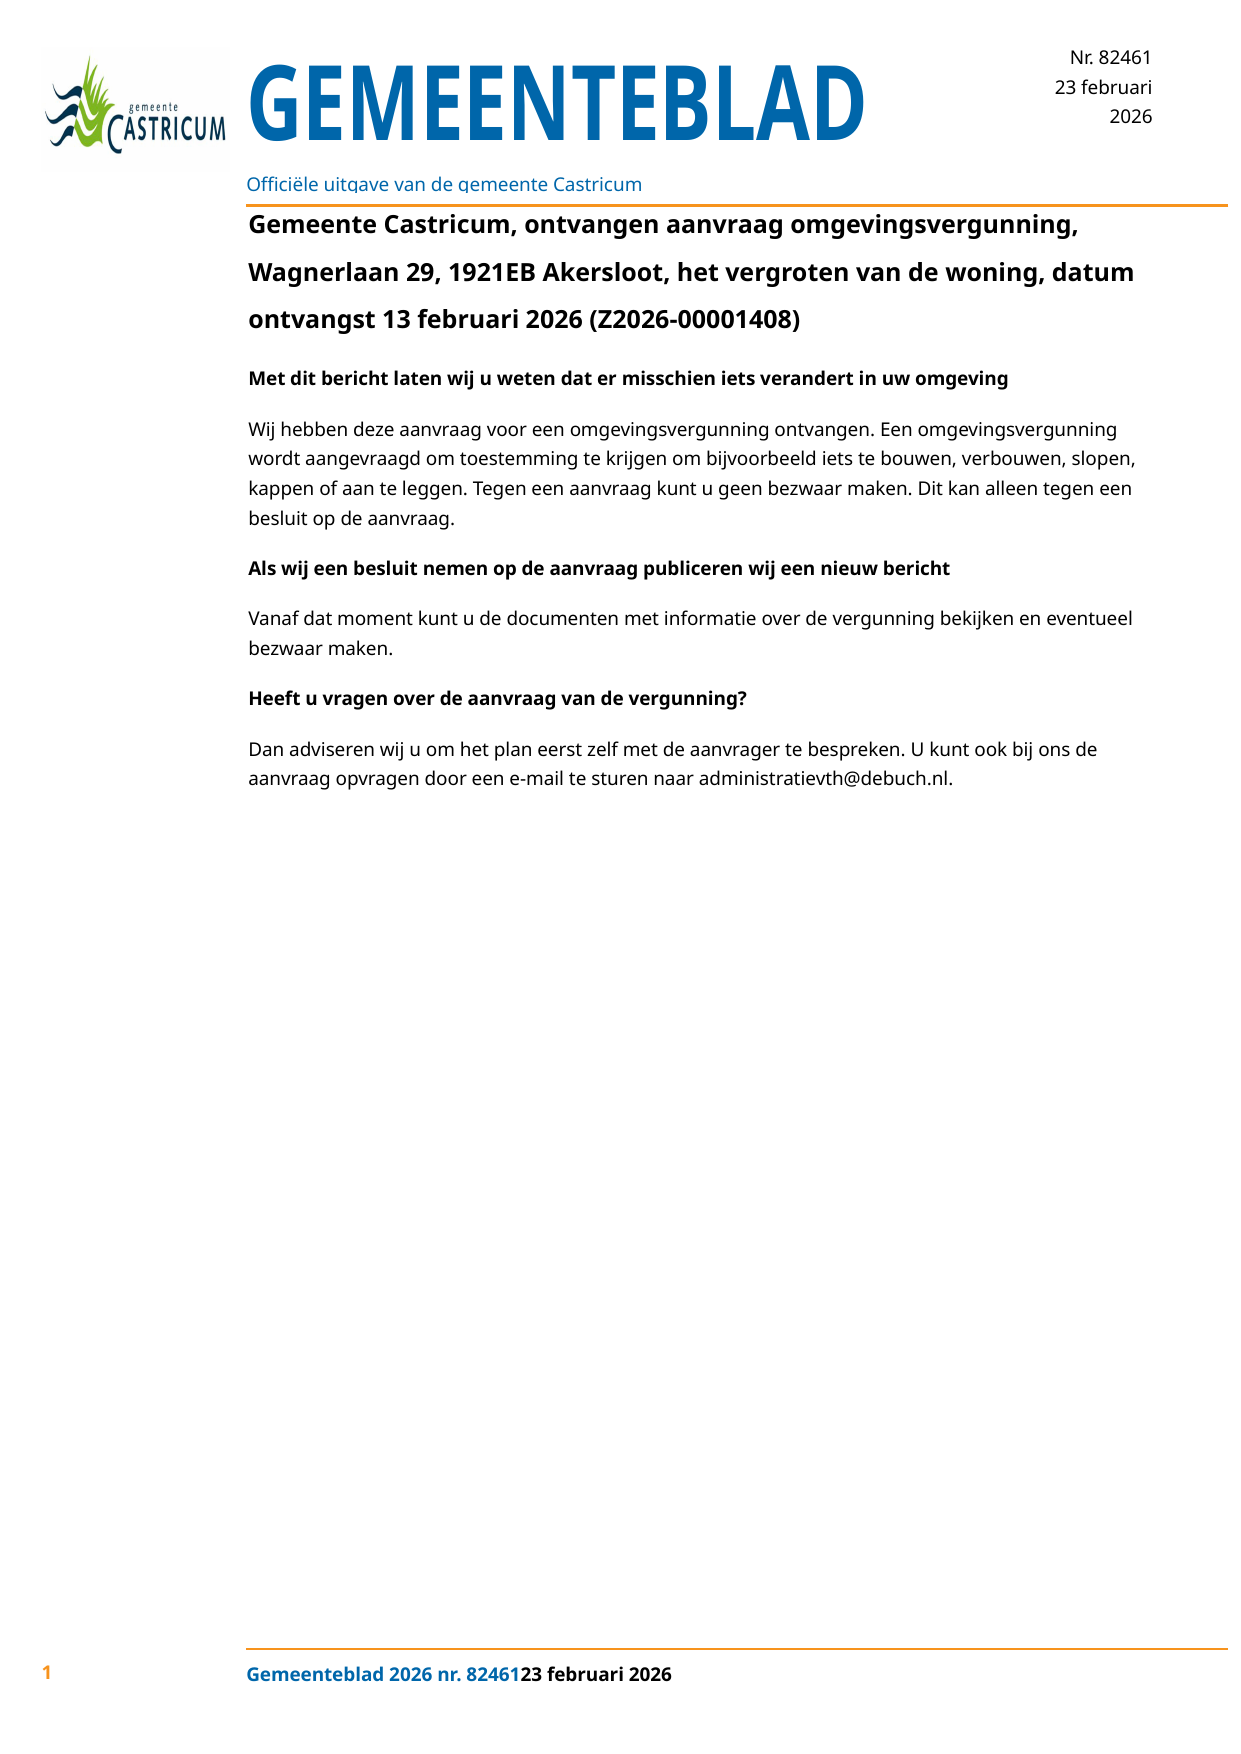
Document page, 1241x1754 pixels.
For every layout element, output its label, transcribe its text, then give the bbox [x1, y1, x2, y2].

text Heeft u vragen over de aanvraag van de vergunning? [248, 686, 1152, 711]
picture [41, 47, 231, 172]
text Vanaf dat moment kunt u de documenten met informatie over de vergunning bekijken en eventueel bezwaar maken. [248, 606, 1152, 661]
text Dan adviseren wij u om het plan eerst zelf met de aanvrager te bespreken. U kunt ook bij ons de aanvraag opvragen door een e-mail te sturen naar administratievth@debuch.nl. [248, 736, 1152, 791]
text Gemeente Castricum, ontvangen aanvraag omgevingsvergunning, Wagnerlaan 29, 1921EB Akersloot, het vergroten van de woning, datum ontvangst 13 februari 2026 (Z2026-00001408) [248, 207, 1152, 336]
text Met dit bericht laten wij u weten dat er misschien iets verandert in uw omgeving [248, 366, 1152, 391]
text Als wij een besluit nemen op de aanvraag publiceren wij een nieuw bericht [248, 555, 1152, 581]
text Wij hebben deze aanvraag voor een omgevingsvergunning ontvangen. Een omgevingsvergunning wordt aangevraagd om toestemming te krijgen om bijvoorbeeld iets te bouwen, verbouwen, slopen, kappen of aan te leggen. Tegen een aanvraag kunt u geen bezwaar maken. Dit kan alleen tegen een besluit op de aanvraag. [248, 416, 1152, 530]
